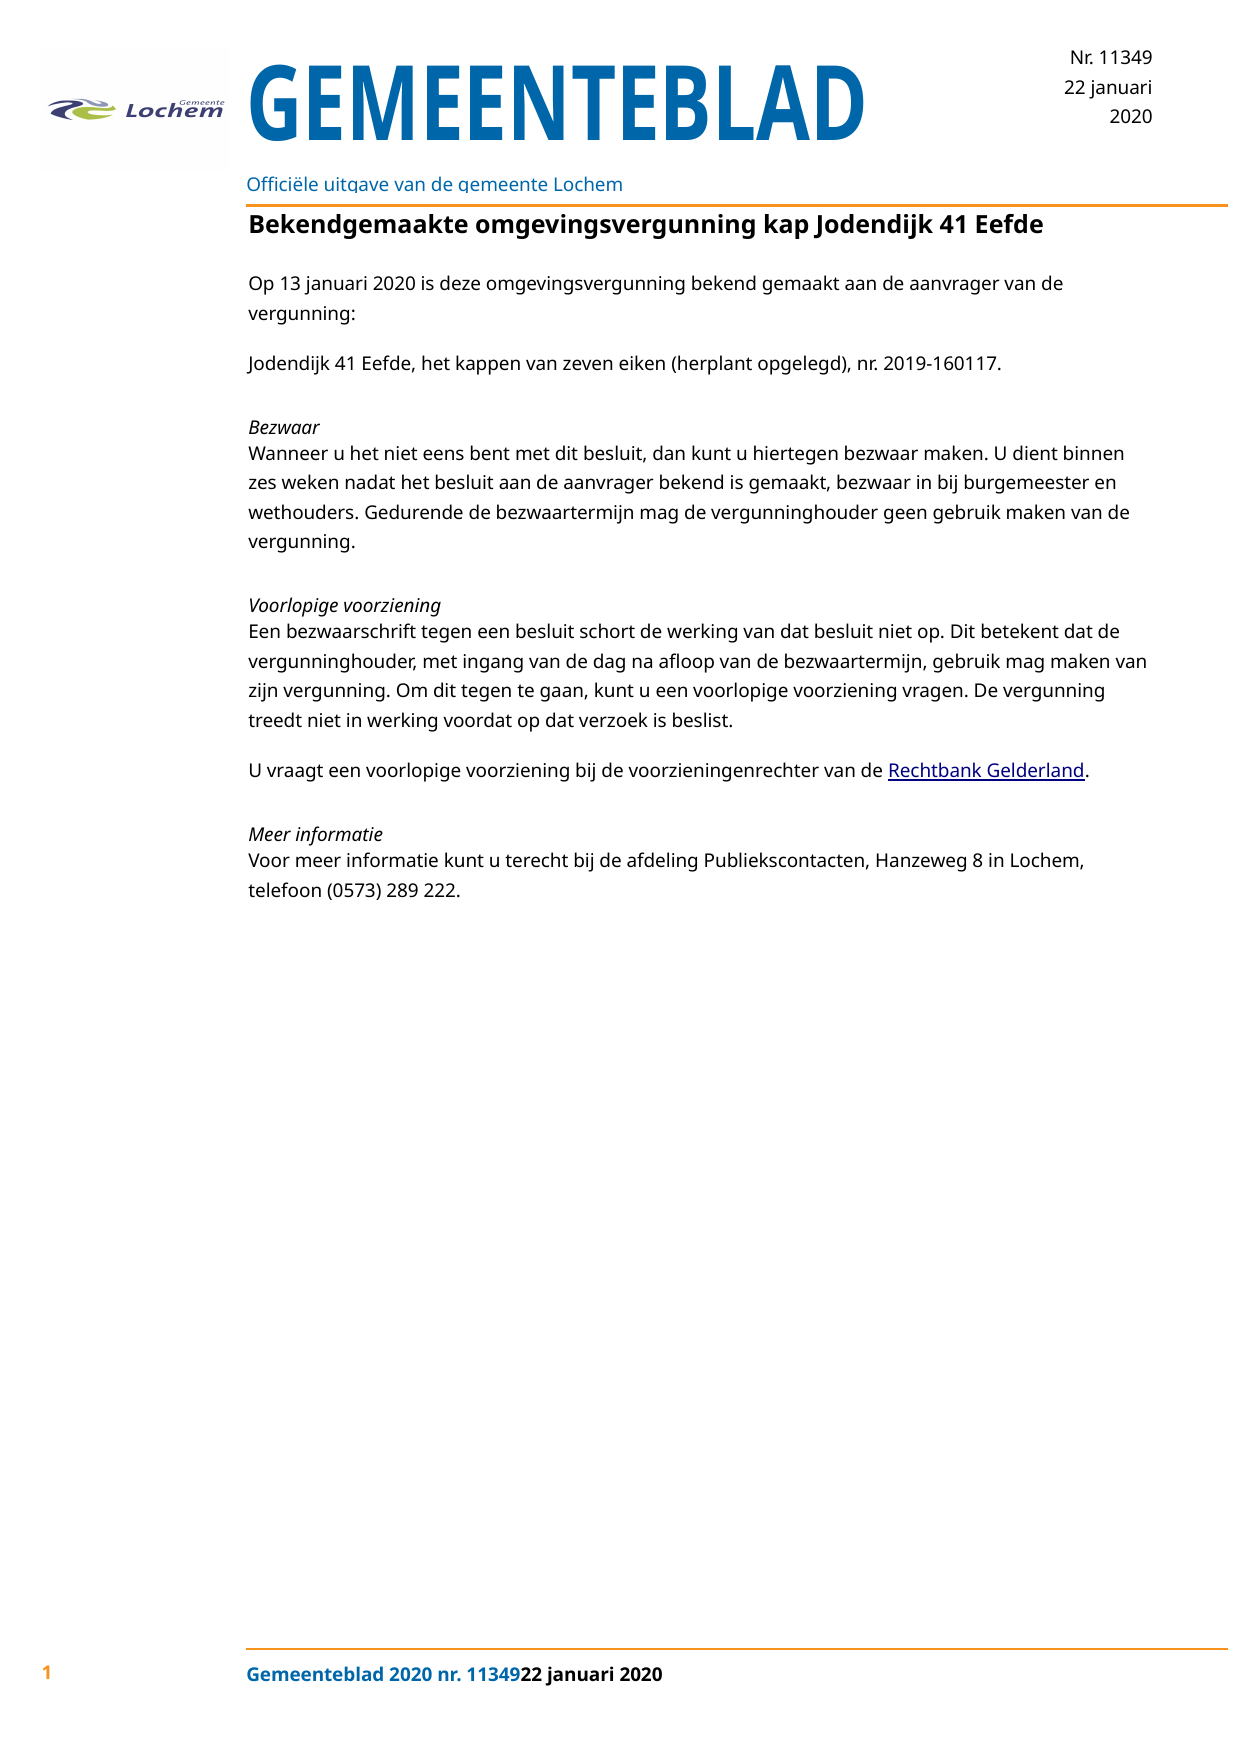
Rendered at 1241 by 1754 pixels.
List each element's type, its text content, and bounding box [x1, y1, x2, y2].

text Voorlopige voorziening [248, 593, 1152, 618]
text Bekendgemaakte omgevingsvergunning kap Jodendijk 41 Eefde [248, 207, 1152, 241]
text Voor meer informatie kunt u terecht bij de afdeling Publiekscontacten, Hanzeweg 8 in Lochem, telefoon (0573) 289 222. [248, 847, 1152, 903]
text Op 13 januari 2020 is deze omgevingsvergunning bekend gemaakt aan de aanvrager van de vergunning: [248, 270, 1152, 326]
text Meer informatie [248, 822, 1152, 847]
text U vraagt een voorlopige voorziening bij de voorzieningenrechter van de Rechtbank Gelderland. [248, 758, 1152, 783]
text Wanneer u het niet eens bent met dit besluit, dan kunt u hiertegen bezwaar maken. U dient binnen zes weken nadat het besluit aan de aanvrager bekend is gemaakt, bezwaar in bij burgemeester en wethouders. Gedurende de bezwaartermijn mag de vergunninghouder geen gebruik maken van de vergunning. [248, 440, 1152, 554]
text Een bezwaarschrift tegen een besluit schort de werking van dat besluit niet op. Dit betekent dat de vergunninghouder, met ingang van de dag na afloop van de bezwaartermijn, gebruik mag maken van zijn vergunning. Om dit tegen te gaan, kunt u een voorlopige voorziening vragen. De vergunning treedt niet in werking voordat op dat verzoek is beslist. [248, 618, 1152, 733]
picture [41, 47, 231, 172]
text Bezwaar [248, 414, 1152, 440]
text Jodendijk 41 Eefde, het kappen van zeven eiken (herplant opgelegd), nr. 2019-160117. [248, 350, 1152, 376]
